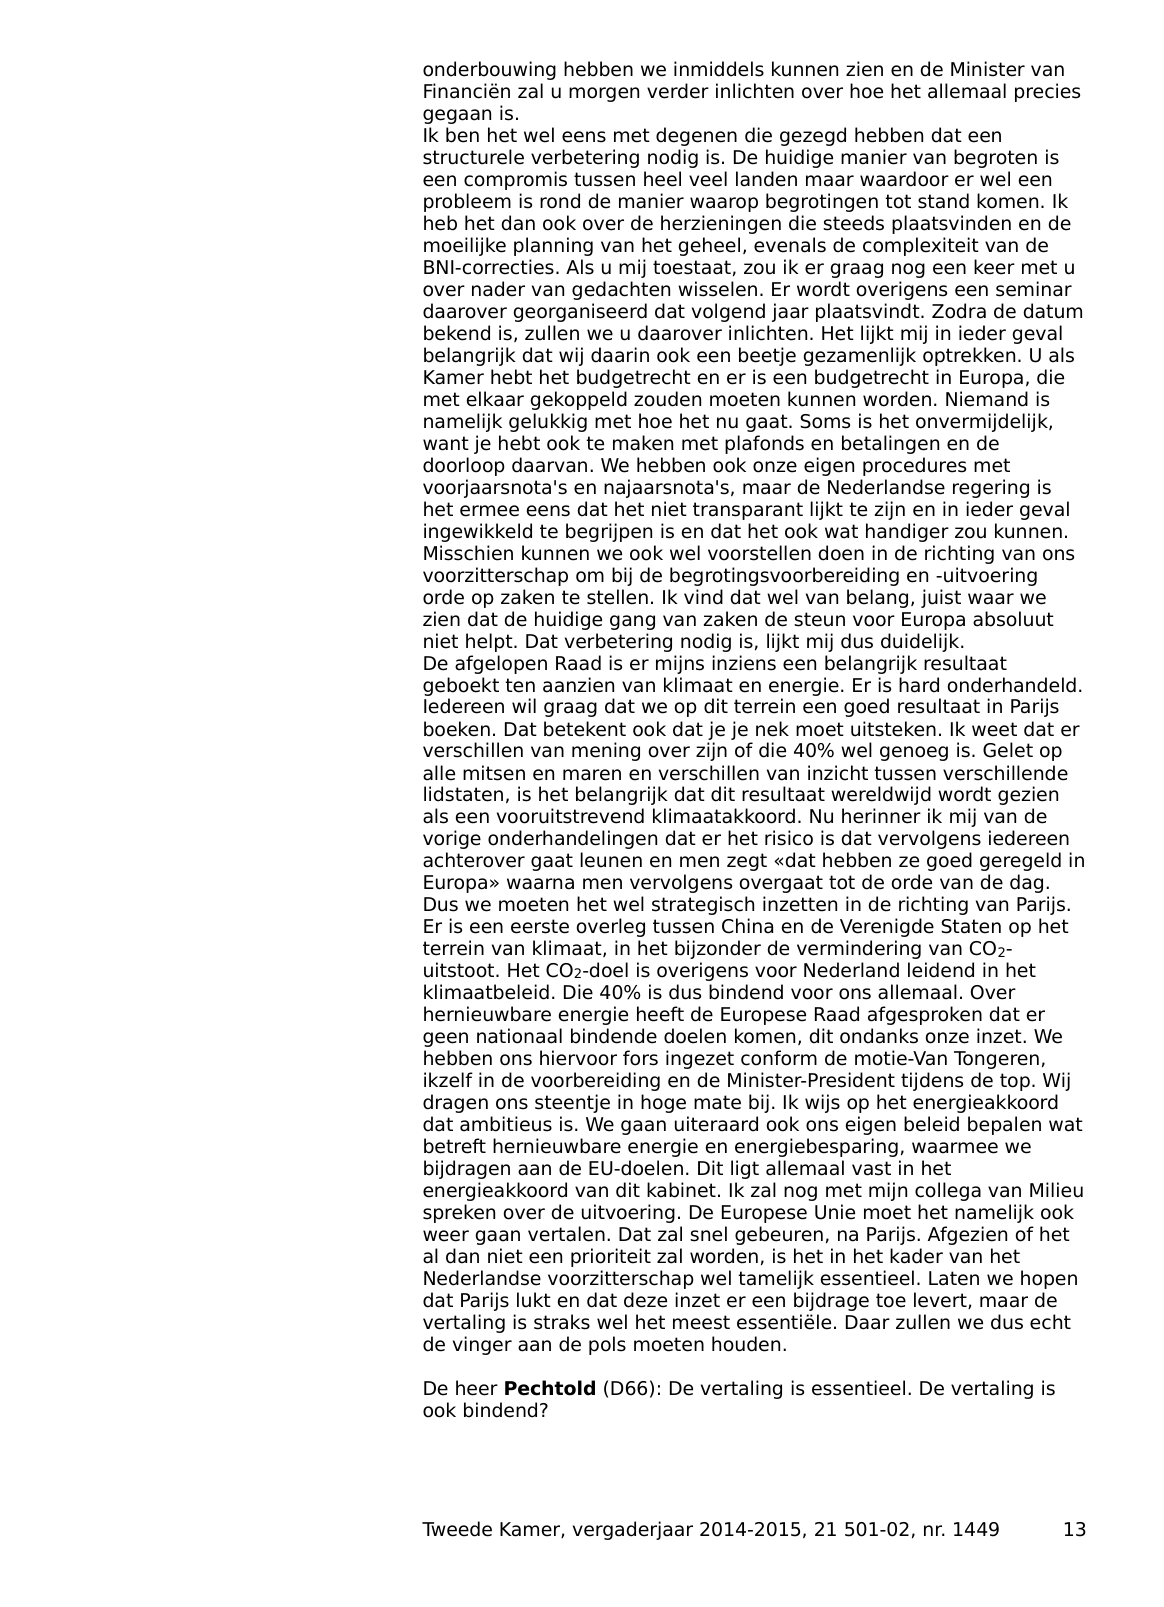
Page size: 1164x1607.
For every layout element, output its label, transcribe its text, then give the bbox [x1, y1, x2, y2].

text De heer Pechtold (D66): De vertaling is essentieel. De vertaling is ook bindend? [422, 1378, 1087, 1422]
text onderbouwing hebben we inmiddels kunnen zien en de Minister van Financiën zal u morgen verder inlichten over hoe het allemaal precies gegaan is. [422, 59, 1087, 125]
text Ik ben het wel eens met degenen die gezegd hebben dat een structurele verbetering nodig is. De huidige manier van begroten is een compromis tussen heel veel landen maar waardoor er wel een probleem is rond de manier waarop begrotingen tot stand komen. Ik heb het dan ook over de herzieningen die steeds plaatsvinden en de moeilijke planning van het geheel, evenals de complexiteit van de BNI-correcties. Als u mij toestaat, zou ik er graag nog een keer met u over nader van gedachten wisselen. Er wordt overigens een seminar daarover georganiseerd dat volgend jaar plaatsvindt. Zodra de datum bekend is, zullen we u daarover inlichten. Het lijkt mij in ieder geval belangrijk dat wij daarin ook een beetje gezamenlijk optrekken. U als Kamer hebt het budgetrecht en er is een budgetrecht in Europa, die met elkaar gekoppeld zouden moeten kunnen worden. Niemand is namelijk gelukkig met hoe het nu gaat. Soms is het onvermijdelijk, want je hebt ook te maken met plafonds en betalingen en de doorloop daarvan. We hebben ook onze eigen procedures met voorjaarsnota's en najaarsnota's, maar de Nederlandse regering is het ermee eens dat het niet transparant lijkt te zijn en in ieder geval ingewikkeld te begrijpen is en dat het ook wat handiger zou kunnen. Misschien kunnen we ook wel voorstellen doen in de richting van ons voorzitterschap om bij de begrotingsvoorbereiding en -uitvoering orde op zaken te stellen. Ik vind dat wel van belang, juist waar we zien dat de huidige gang van zaken de steun voor Europa absoluut niet helpt. Dat verbetering nodig is, lijkt mij dus duidelijk. [422, 125, 1087, 652]
text De afgelopen Raad is er mijns inziens een belangrijk resultaat geboekt ten aanzien van klimaat en energie. Er is hard onderhandeld. Iedereen wil graag dat we op dit terrein een goed resultaat in Parijs boeken. Dat betekent ook dat je je nek moet uitsteken. Ik weet dat er verschillen van mening over zijn of die 40% wel genoeg is. Gelet op alle mitsen en maren en verschillen van inzicht tussen verschillende lidstaten, is het belangrijk dat dit resultaat wereldwijd wordt gezien als een vooruitstrevend klimaatakkoord. Nu herinner ik mij van de vorige onderhandelingen dat er het risico is dat vervolgens iedereen achterover gaat leunen en men zegt «dat hebben ze goed geregeld in Europa» waarna men vervolgens overgaat tot de orde van de dag. Dus we moeten het wel strategisch inzetten in de richting van Parijs. Er is een eerste overleg tussen China en de Verenigde Staten op het terrein van klimaat, in het bijzonder de vermindering van CO2-uitstoot. Het CO2-doel is overigens voor Nederland leidend in het klimaatbeleid. Die 40% is dus bindend voor ons allemaal. Over hernieuwbare energie heeft de Europese Raad afgesproken dat er geen nationaal bindende doelen komen, dit ondanks onze inzet. We hebben ons hiervoor fors ingezet conform de motie-Van Tongeren, ikzelf in de voorbereiding en de Minister-President tijdens de top. Wij dragen ons steentje in hoge mate bij. Ik wijs op het energieakkoord dat ambitieus is. We gaan uiteraard ook ons eigen beleid bepalen wat betreft hernieuwbare energie en energiebesparing, waarmee we bijdragen aan de EU-doelen. Dit ligt allemaal vast in het energieakkoord van dit kabinet. Ik zal nog met mijn collega van Milieu spreken over de uitvoering. De Europese Unie moet het namelijk ook weer gaan vertalen. Dat zal snel gebeuren, na Parijs. Afgezien of het al dan niet een prioriteit zal worden, is het in het kader van het Nederlandse voorzitterschap wel tamelijk essentieel. Laten we hopen dat Parijs lukt en dat deze inzet er een bijdrage toe levert, maar de vertaling is straks wel het meest essentiële. Daar zullen we dus echt de vinger aan de pols moeten houden. [422, 652, 1087, 1356]
